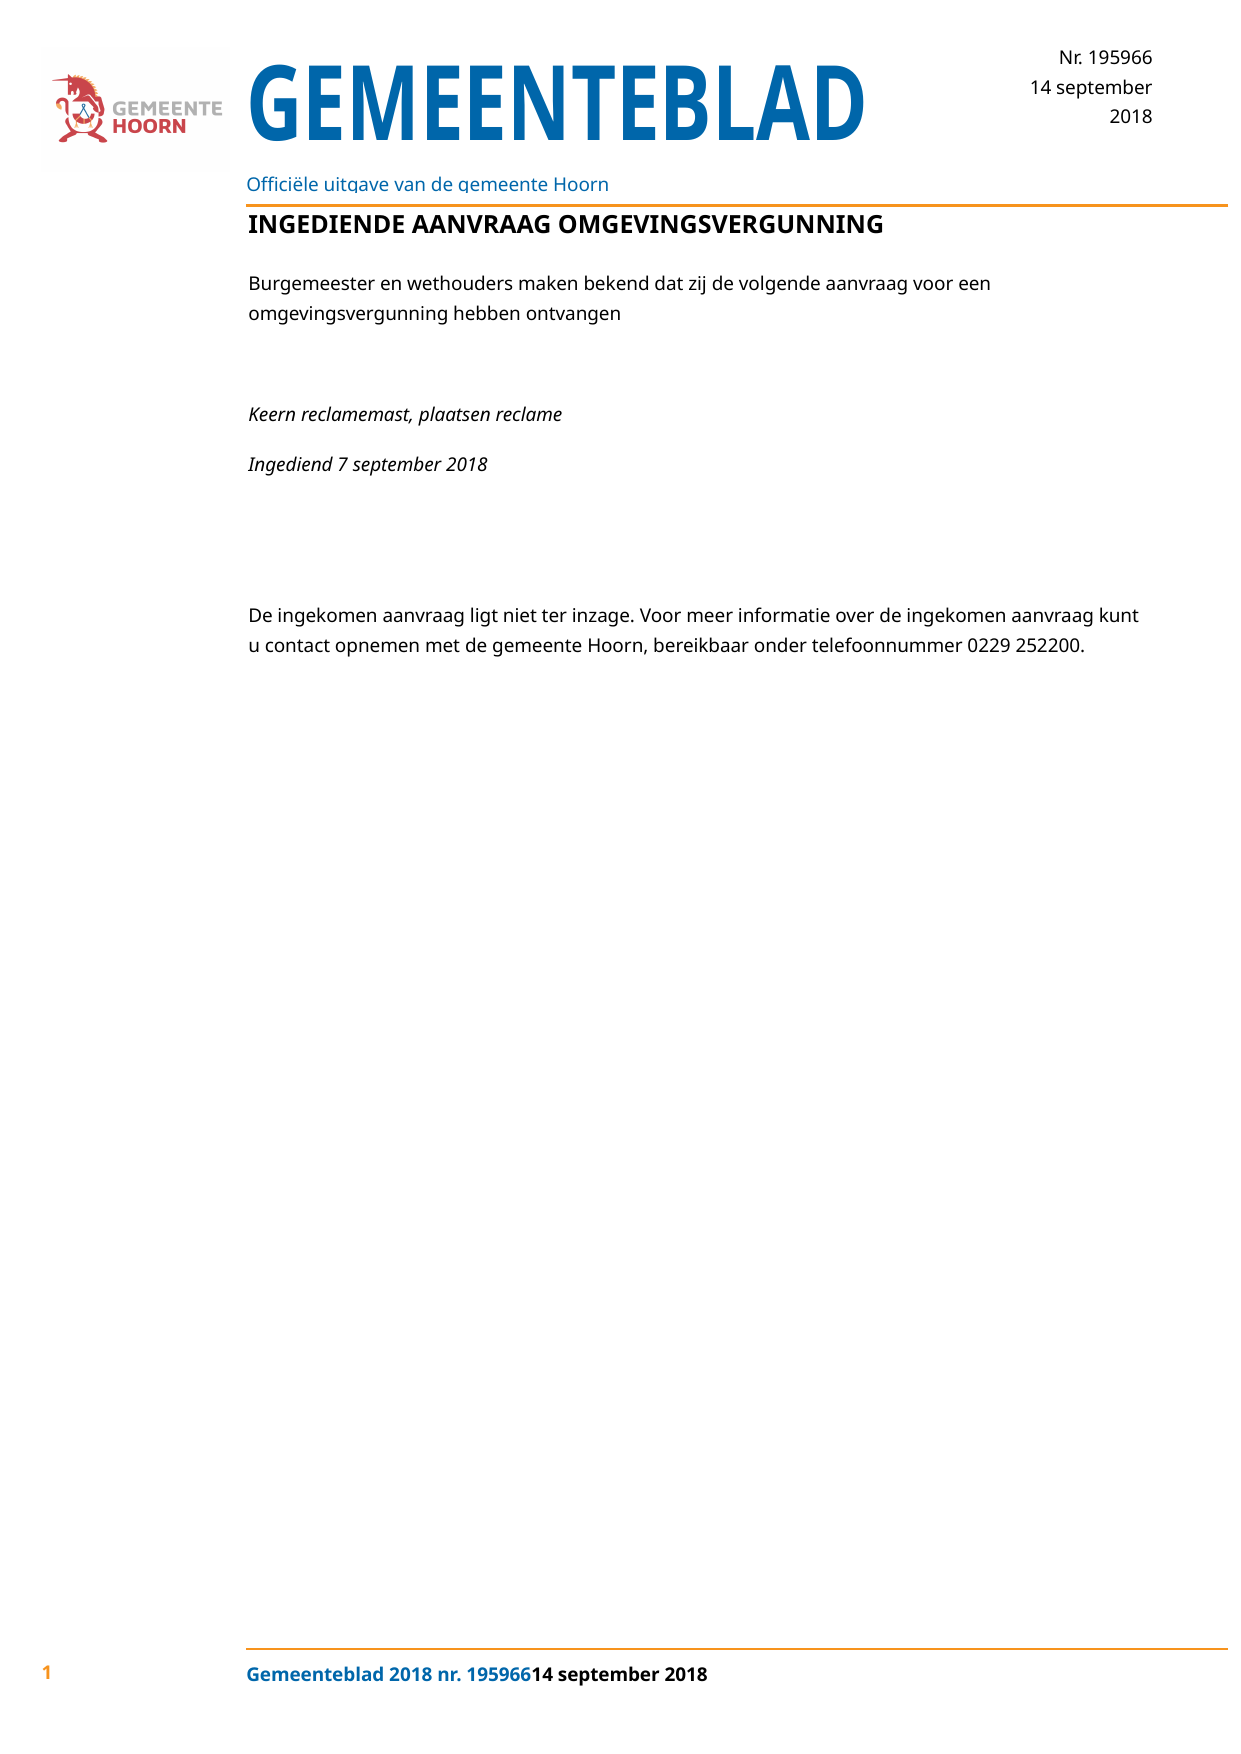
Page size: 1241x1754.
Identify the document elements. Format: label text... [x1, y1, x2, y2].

text INGEDIENDE AANVRAAG OMGEVINGSVERGUNNING [248, 207, 1152, 241]
text De ingekomen aanvraag ligt niet ter inzage. Voor meer informatie over de ingekomen aanvraag kunt u contact opnemen met de gemeente Hoorn, bereikbaar onder telefoonnummer 0229 252200. [248, 602, 1152, 658]
text Ingediend 7 september 2018 [248, 451, 1152, 477]
text Keern reclamemast, plaatsen reclame [248, 401, 1152, 426]
picture [41, 47, 231, 172]
text Burgemeester en wethouders maken bekend dat zij de volgende aanvraag voor een omgevingsvergunning hebben ontvangen [248, 270, 1152, 326]
